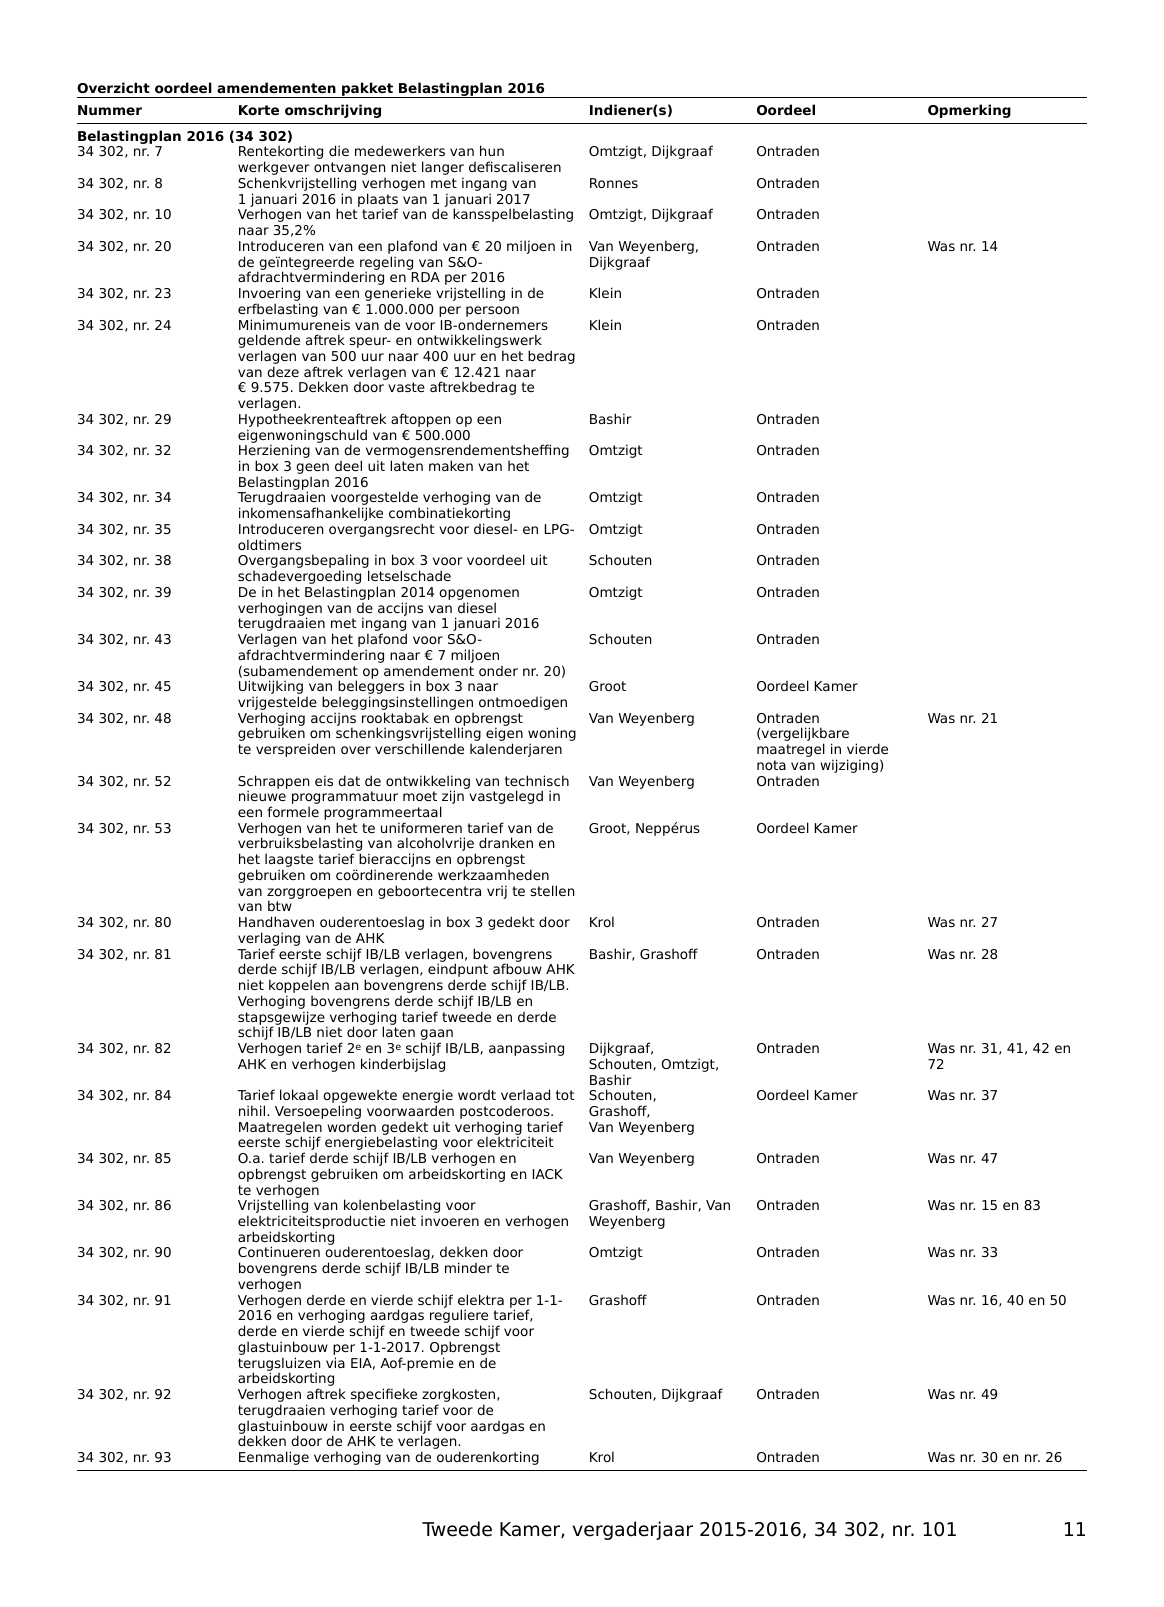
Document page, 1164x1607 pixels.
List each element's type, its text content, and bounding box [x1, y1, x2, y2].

table_cell Ontraden [750, 1198, 921, 1245]
table_cell [921, 774, 1087, 821]
table_cell Rentekorting die medewerkers van hun werkgever ontvangen niet langer defiscaliseren [232, 144, 583, 176]
table_cell Ontraden [750, 522, 921, 553]
table_cell 34 302, nr. 81 [77, 946, 232, 1041]
table_cell 34 302, nr. 86 [77, 1198, 232, 1245]
table_cell Introduceren overgangsrecht voor diesel- en LPG-oldtimers [232, 522, 583, 553]
table_cell [921, 317, 1087, 412]
table_cell Ontraden [750, 317, 921, 412]
table_cell Was nr. 30 en nr. 26 [921, 1450, 1087, 1470]
table_cell Omtzigt, Dijkgraaf [583, 144, 750, 176]
table_cell Ontraden [750, 144, 921, 176]
table_cell Krol [583, 915, 750, 946]
table_cell Ontraden [750, 1151, 921, 1198]
table_cell Indiener(s) [583, 98, 750, 123]
table_cell [921, 553, 1087, 585]
table_cell Uitwijking van beleggers in box 3 naar vrijgestelde beleggingsinstellingen ontmoedigen [232, 679, 583, 711]
table_cell 34 302, nr. 24 [77, 317, 232, 412]
table_cell 34 302, nr. 52 [77, 774, 232, 821]
table_cell 34 302, nr. 90 [77, 1245, 232, 1292]
table_cell Grashoff, Bashir, Van Weyenberg [583, 1198, 750, 1245]
table_cell 34 302, nr. 32 [77, 443, 232, 490]
table_cell Schouten [583, 553, 750, 585]
table_cell Ontraden [750, 1041, 921, 1088]
table_cell 34 302, nr. 8 [77, 176, 232, 207]
table_cell Overgangsbepaling in box 3 voor voordeel uit schadevergoeding letselschade [232, 553, 583, 585]
table_cell Verhogen van het te uniformeren tarief van de verbruiksbelasting van alcoholvrije dranken en het laagste tarief bieraccijns en opbrengst gebruiken om coördinerende werkzaamheden van zorggroepen en geboortecentra vrij te stellen van btw [232, 821, 583, 915]
table_cell Ontraden [750, 207, 921, 239]
table_cell Ronnes [583, 176, 750, 207]
table_cell Groot [583, 679, 750, 711]
table_cell Ontraden [750, 553, 921, 585]
table_cell 34 302, nr. 39 [77, 585, 232, 632]
table_cell [921, 207, 1087, 239]
table_cell Minimumureneis van de voor IB-ondernemers geldende aftrek speur- en ontwikkelingswerk verlagen van 500 uur naar 400 uur en het bedrag van deze aftrek verlagen van € 12.421 naar € 9.575. Dekken door vaste aftrekbedrag te verlagen. [232, 317, 583, 412]
table_cell Klein [583, 317, 750, 412]
table_cell [921, 585, 1087, 632]
table_cell O.a. tarief derde schijf IB/LB verhogen en opbrengst gebruiken om arbeidskorting en IACK te verhogen [232, 1151, 583, 1198]
table_cell Ontraden [750, 1245, 921, 1292]
table_cell [921, 412, 1087, 443]
table_cell Schenkvrijstelling verhogen met ingang van 1 januari 2016 in plaats van 1 januari 2017 [232, 176, 583, 207]
table_cell Verhogen tarief 2e en 3e schijf IB/LB, aanpassing AHK en verhogen kinderbijslag [232, 1041, 583, 1088]
table_cell Ontraden [750, 1387, 921, 1450]
table_cell Oordeel Kamer [750, 1088, 921, 1151]
table_cell Herziening van de vermogensrendementsheffing in box 3 geen deel uit laten maken van het Belastingplan 2016 [232, 443, 583, 490]
table_cell Ontraden [750, 1450, 921, 1470]
table_cell Krol [583, 1450, 750, 1470]
table_cell Groot, Neppérus [583, 821, 750, 915]
table_cell Invoering van een generieke vrijstelling in de erfbelasting van € 1.000.000 per persoon [232, 286, 583, 317]
table_cell Dijkgraaf, Schouten, Omtzigt, Bashir [583, 1041, 750, 1088]
table_cell Terugdraaien voorgestelde verhoging van de inkomensafhankelijke combinatiekorting [232, 490, 583, 522]
table_cell 34 302, nr. 80 [77, 915, 232, 946]
table_cell Introduceren van een plafond van € 20 miljoen in de geïntegreerde regeling van S&O-afdrachtvermindering en RDA per 2016 [232, 239, 583, 286]
table_cell 34 302, nr. 93 [77, 1450, 232, 1470]
table_cell Van Weyenberg, Dijkgraaf [583, 239, 750, 286]
table_cell 34 302, nr. 48 [77, 711, 232, 773]
table_cell Ontraden [750, 443, 921, 490]
table_cell Ontraden [750, 946, 921, 1041]
table_cell Ontraden [750, 176, 921, 207]
table_cell 34 302, nr. 20 [77, 239, 232, 286]
table_cell 34 302, nr. 29 [77, 412, 232, 443]
table_cell Van Weyenberg [583, 711, 750, 773]
table_cell Oordeel Kamer [750, 821, 921, 915]
table_cell [921, 632, 1087, 679]
table_cell Tarief eerste schijf IB/LB verlagen, bovengrens derde schijf IB/LB verlagen, eindpunt afbouw AHK niet koppelen aan bovengrens derde schijf IB/LB. Verhoging bovengrens derde schijf IB/LB en stapsgewijze verhoging tarief tweede en derde schijf IB/LB niet door laten gaan [232, 946, 583, 1041]
table_cell Was nr. 27 [921, 915, 1087, 946]
table_cell Eenmalige verhoging van de ouderenkorting [232, 1450, 583, 1470]
table_cell 34 302, nr. 10 [77, 207, 232, 239]
table_cell Was nr. 37 [921, 1088, 1087, 1151]
table_header Overzicht oordeel amendementen pakket Belastingplan 2016 [77, 81, 1087, 97]
table_cell Vrijstelling van kolenbelasting voor elektriciteitsproductie niet invoeren en verhogen arbeidskorting [232, 1198, 583, 1245]
table_cell Omtzigt [583, 1245, 750, 1292]
table_cell Omtzigt [583, 490, 750, 522]
table_cell Oordeel Kamer [750, 679, 921, 711]
table_cell Was nr. 47 [921, 1151, 1087, 1198]
table_cell Hypotheekrenteaftrek aftoppen op een eigenwoningschuld van € 500.000 [232, 412, 583, 443]
table_cell 34 302, nr. 53 [77, 821, 232, 915]
table_cell Schrappen eis dat de ontwikkeling van technisch nieuwe programmatuur moet zijn vastgelegd in een formele programmeertaal [232, 774, 583, 821]
table_cell 34 302, nr. 23 [77, 286, 232, 317]
table_cell 34 302, nr. 84 [77, 1088, 232, 1151]
table_cell Verhogen aftrek specifieke zorgkosten, terugdraaien verhoging tarief voor de glastuinbouw in eerste schijf voor aardgas en dekken door de AHK te verlagen. [232, 1387, 583, 1450]
table_cell Ontraden [750, 585, 921, 632]
table_cell Nummer [77, 98, 232, 123]
table_cell De in het Belastingplan 2014 opgenomen verhogingen van de accijns van diesel terugdraaien met ingang van 1 januari 2016 [232, 585, 583, 632]
table_cell Omtzigt [583, 522, 750, 553]
table_cell [921, 286, 1087, 317]
table_cell [921, 522, 1087, 553]
table_cell 34 302, nr. 35 [77, 522, 232, 553]
table_cell Ontraden [750, 412, 921, 443]
table_cell Schouten, Grashoff, Van Weyenberg [583, 1088, 750, 1151]
table_cell Opmerking [921, 98, 1087, 123]
table_cell Schouten [583, 632, 750, 679]
table_cell 34 302, nr. 85 [77, 1151, 232, 1198]
table_cell 34 302, nr. 7 [77, 144, 232, 176]
table_cell Ontraden [750, 1293, 921, 1387]
table_cell 34 302, nr. 38 [77, 553, 232, 585]
table_cell Grashoff [583, 1293, 750, 1387]
table_cell Ontraden [750, 632, 921, 679]
table_cell Omtzigt [583, 443, 750, 490]
table_cell [921, 144, 1087, 176]
table_cell 34 302, nr. 82 [77, 1041, 232, 1088]
table_cell Ontraden [750, 239, 921, 286]
table_cell 34 302, nr. 91 [77, 1293, 232, 1387]
table_cell [921, 176, 1087, 207]
table_cell Klein [583, 286, 750, 317]
table_cell 34 302, nr. 34 [77, 490, 232, 522]
table_cell Verhogen van het tarief van de kansspelbelasting naar 35,2% [232, 207, 583, 239]
table_cell Ontraden [750, 915, 921, 946]
table_cell Handhaven ouderentoeslag in box 3 gedekt door verlaging van de AHK [232, 915, 583, 946]
table_cell Oordeel [750, 98, 921, 123]
table_cell Ontraden (vergelijkbare maatregel in vierde nota van wijziging) [750, 711, 921, 773]
table_cell Schouten, Dijkgraaf [583, 1387, 750, 1450]
table_cell Verhogen derde en vierde schijf elektra per 1-1-2016 en verhoging aardgas reguliere tarief, derde en vierde schijf en tweede schijf voor glastuinbouw per 1-1-2017. Opbrengst terugsluizen via EIA, Aof-premie en de arbeidskorting [232, 1293, 583, 1387]
table_cell Was nr. 14 [921, 239, 1087, 286]
table_cell Was nr. 16, 40 en 50 [921, 1293, 1087, 1387]
table_cell Tarief lokaal opgewekte energie wordt verlaad tot nihil. Versoepeling voorwaarden postcoderoos. Maatregelen worden gedekt uit verhoging tarief eerste schijf energiebelasting voor elektriciteit [232, 1088, 583, 1151]
table_cell Belastingplan 2016 (34 302) [77, 124, 1087, 144]
table_cell Korte omschrijving [232, 98, 583, 123]
table_cell Verhoging accijns rooktabak en opbrengst gebruiken om schenkingsvrijstelling eigen woning te verspreiden over verschillende kalenderjaren [232, 711, 583, 773]
table_cell Omtzigt, Dijkgraaf [583, 207, 750, 239]
table_cell [921, 821, 1087, 915]
table_cell [921, 679, 1087, 711]
table_cell Was nr. 15 en 83 [921, 1198, 1087, 1245]
table_cell Omtzigt [583, 585, 750, 632]
table_cell Continueren ouderentoeslag, dekken door bovengrens derde schijf IB/LB minder te verhogen [232, 1245, 583, 1292]
table_cell Van Weyenberg [583, 1151, 750, 1198]
table_cell Ontraden [750, 774, 921, 821]
table_cell Bashir, Grashoff [583, 946, 750, 1041]
table_cell 34 302, nr. 43 [77, 632, 232, 679]
table_cell 34 302, nr. 45 [77, 679, 232, 711]
table_cell Was nr. 33 [921, 1245, 1087, 1292]
table_cell Van Weyenberg [583, 774, 750, 821]
table_cell Bashir [583, 412, 750, 443]
table_cell Ontraden [750, 286, 921, 317]
table_cell [921, 443, 1087, 490]
table_cell [921, 490, 1087, 522]
table_cell Was nr. 31, 41, 42 en 72 [921, 1041, 1087, 1088]
table_cell Ontraden [750, 490, 921, 522]
table_cell Was nr. 21 [921, 711, 1087, 773]
table_cell Verlagen van het plafond voor S&O-afdrachtvermindering naar € 7 miljoen (subamendement op amendement onder nr. 20) [232, 632, 583, 679]
table_cell Was nr. 49 [921, 1387, 1087, 1450]
table_cell Was nr. 28 [921, 946, 1087, 1041]
table_cell 34 302, nr. 92 [77, 1387, 232, 1450]
